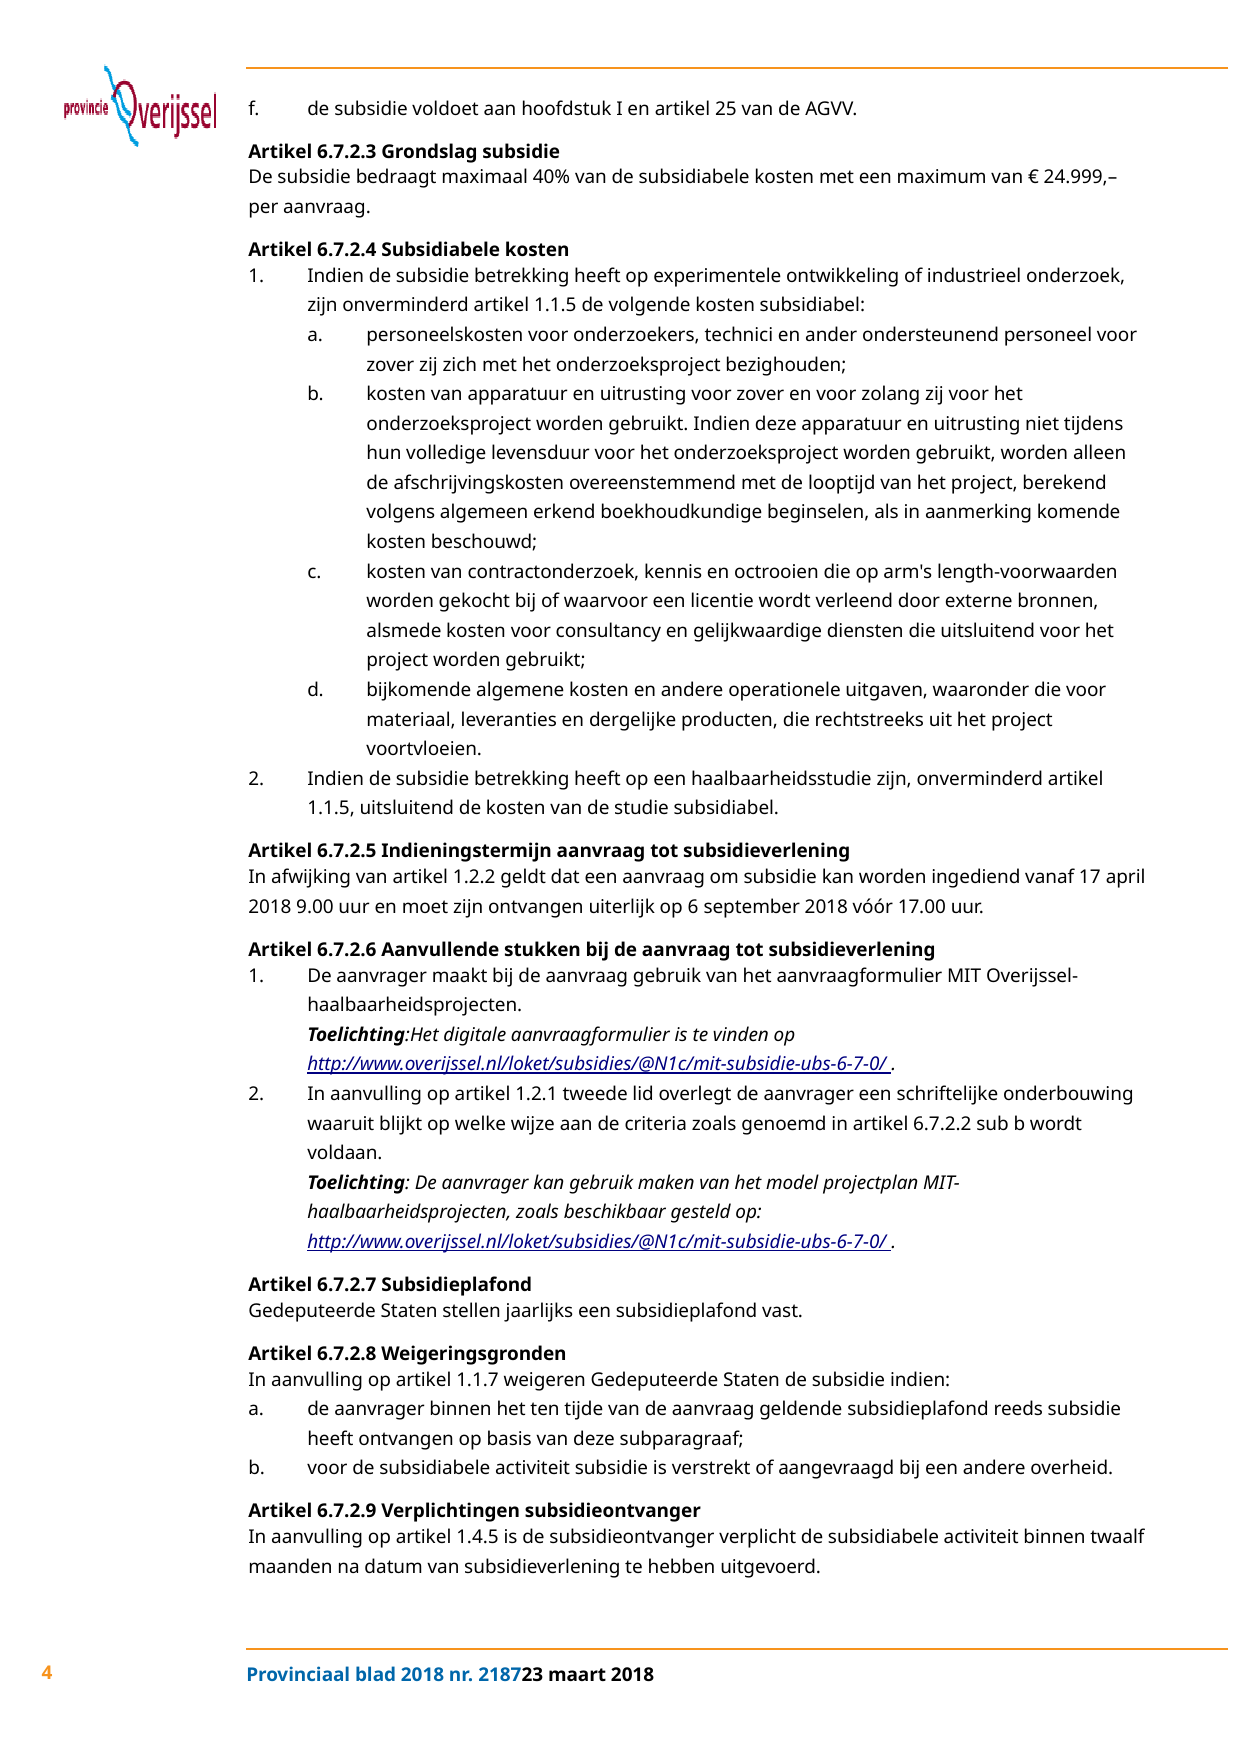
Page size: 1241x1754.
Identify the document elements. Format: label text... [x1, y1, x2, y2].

text Artikel 6.7.2.9 Verplichtingen subsidieontvanger [248, 1498, 1152, 1523]
list Toelichting:Het digitale aanvraagformulier is te vinden op http://www.overijssel.nl/loket/subsidies/@N1c/mit-subsidie-ubs-6-7-0/ . [248, 1021, 1152, 1076]
list bijkomende algemene kosten en andere operationele uitgaven, waaronder die voor materiaal, leveranties en dergelijke producten, die rechtstreeks uit het project voortvloeien. [307, 676, 1152, 761]
list personeelskosten voor onderzoekers, technici en ander ondersteunend personeel voor zover zij zich met het onderzoeksproject bezighouden; [307, 321, 1152, 377]
list De aanvrager maakt bij de aanvraag gebruik van het aanvraagformulier MIT Overijssel-haalbaarheidsprojecten. [248, 962, 1152, 1017]
text De subsidie bedraagt maximaal 40% van de subsidiabele kosten met een maximum van € 24.999,– per aanvraag. [248, 164, 1152, 219]
list In aanvulling op artikel 1.2.1 tweede lid overlegt de aanvrager een schriftelijke onderbouwing waaruit blijkt op welke wijze aan de criteria zoals genoemd in artikel 6.7.2.2 sub b wordt voldaan. [248, 1080, 1152, 1165]
list Indien de subsidie betrekking heeft op een haalbaarheidsstudie zijn, onverminderd artikel 1.1.5, uitsluitend de kosten van de studie subsidiabel. [248, 765, 1152, 820]
list kosten van contractonderzoek, kennis en octrooien die op arm's length-voorwaarden worden gekocht bij of waarvoor een licentie wordt verleend door externe bronnen, alsmede kosten voor consultancy en gelijkwaardige diensten die uitsluitend voor het project worden gebruikt; [307, 558, 1152, 672]
list de aanvrager binnen het ten tijde van de aanvraag geldende subsidieplafond reeds subsidie heeft ontvangen op basis van deze subparagraaf; [248, 1395, 1152, 1451]
text In aanvulling op artikel 1.4.5 is de subsidieontvanger verplicht de subsidiabele activiteit binnen twaalf maanden na datum van subsidieverlening te hebben uitgevoerd. [248, 1523, 1152, 1579]
picture [41, 47, 231, 172]
list Toelichting: De aanvrager kan gebruik maken van het model projectplan MIT-haalbaarheidsprojecten, zoals beschikbaar gesteld op: http://www.overijssel.nl/loket/subsidies/@N1c/mit-subsidie-ubs-6-7-0/ . [248, 1169, 1152, 1254]
text In afwijking van artikel 1.2.2 geldt dat een aanvraag om subsidie kan worden ingediend vanaf 17 april 2018 9.00 uur en moet zijn ontvangen uiterlijk op 6 september 2018 vóór 17.00 uur. [248, 863, 1152, 919]
list kosten van apparatuur en uitrusting voor zover en voor zolang zij voor het onderzoeksproject worden gebruikt. Indien deze apparatuur en uitrusting niet tijdens hun volledige levensduur voor het onderzoeksproject worden gebruikt, worden alleen de afschrijvingskosten overeenstemmend met de looptijd van het project, berekend volgens algemeen erkend boekhoudkundige beginselen, als in aanmerking komende kosten beschouwd; [307, 380, 1152, 554]
list voor de subsidiabele activiteit subsidie is verstrekt of aangevraagd bij een andere overheid. [248, 1454, 1152, 1480]
text Artikel 6.7.2.7 Subsidieplafond [248, 1271, 1152, 1297]
list de subsidie voldoet aan hoofdstuk I en artikel 25 van de AGVV. [248, 95, 1152, 121]
list Indien de subsidie betrekking heeft op experimentele ontwikkeling of industrieel onderzoek, zijn onverminderd artikel 1.1.5 de volgende kosten subsidiabel: [248, 262, 1152, 317]
text Artikel 6.7.2.8 Weigeringsgronden [248, 1340, 1152, 1366]
text Artikel 6.7.2.3 Grondslag subsidie [248, 138, 1152, 164]
text Artikel 6.7.2.4 Subsidiabele kosten [248, 236, 1152, 262]
text Artikel 6.7.2.5 Indieningstermijn aanvraag tot subsidieverlening [248, 838, 1152, 863]
text In aanvulling op artikel 1.1.7 weigeren Gedeputeerde Staten de subsidie indien: [248, 1366, 1152, 1392]
text Gedeputeerde Staten stellen jaarlijks een subsidieplafond vast. [248, 1297, 1152, 1323]
text Artikel 6.7.2.6 Aanvullende stukken bij de aanvraag tot subsidieverlening [248, 936, 1152, 962]
